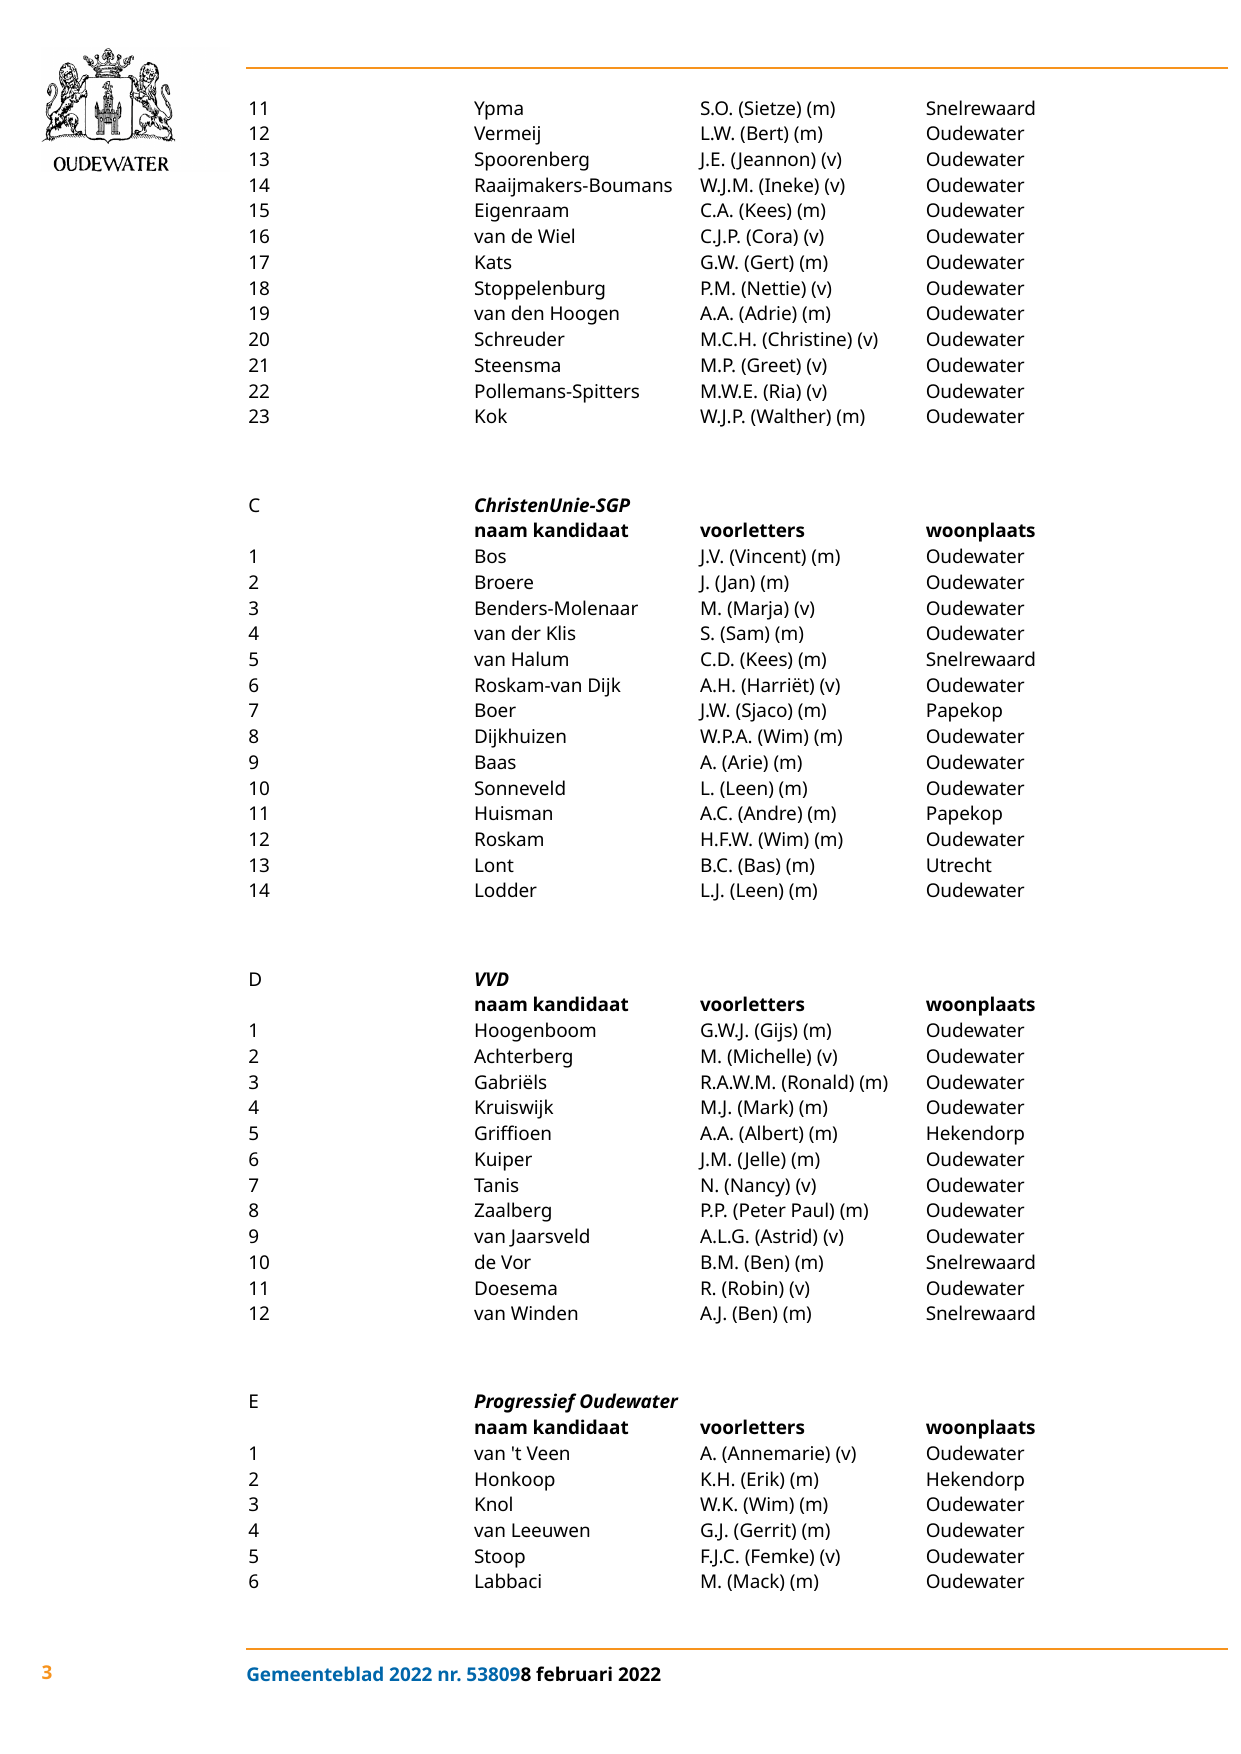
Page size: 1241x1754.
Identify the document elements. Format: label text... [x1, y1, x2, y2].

table_cell Oudewater [926, 1275, 1152, 1300]
table_cell A. (Arie) (m) [700, 749, 926, 775]
table_cell R.A.W.M. (Ronald) (m) [700, 1069, 926, 1094]
table_cell Oudewater [926, 121, 1152, 146]
table_cell Pollemans-Spitters [474, 378, 700, 403]
table_cell Oudewater [926, 878, 1152, 903]
table_cell N. (Nancy) (v) [700, 1172, 926, 1197]
table_cell 4 [248, 1517, 474, 1543]
table_cell L.W. (Bert) (m) [700, 121, 926, 146]
table_cell 4 [248, 1095, 474, 1120]
table_cell M.P. (Greet) (v) [700, 352, 926, 378]
table_cell Oudewater [926, 569, 1152, 595]
table_cell Vermeij [474, 121, 700, 146]
table_cell Honkoop [474, 1466, 700, 1492]
table_cell Oudewater [926, 146, 1152, 172]
table_cell A. (Annemarie) (v) [700, 1440, 926, 1466]
table_cell Oudewater [926, 404, 1152, 429]
table_cell Zaalberg [474, 1198, 700, 1223]
table_cell Oudewater [926, 1223, 1152, 1249]
table_header Progressief Oudewater [474, 1389, 700, 1414]
table_cell Oudewater [926, 1095, 1152, 1120]
table_cell Ypma [474, 95, 700, 121]
table_cell 7 [248, 698, 474, 723]
table_cell van 't Veen [474, 1440, 700, 1466]
table_cell Baas [474, 749, 700, 775]
table_cell Lont [474, 852, 700, 878]
table_cell Oudewater [926, 275, 1152, 301]
table_cell Oudewater [926, 1172, 1152, 1197]
table_cell Broere [474, 569, 700, 595]
table_cell van Halum [474, 646, 700, 672]
table_cell A.J. (Ben) (m) [700, 1300, 926, 1326]
table_cell 2 [248, 1466, 474, 1492]
table_cell Oudewater [926, 352, 1152, 378]
table_header E [248, 1389, 474, 1414]
table_cell Bos [474, 543, 700, 569]
table_cell Sonneveld [474, 775, 700, 801]
table_cell 22 [248, 378, 474, 403]
table_cell Labbaci [474, 1569, 700, 1594]
table_cell naam kandidaat [474, 1414, 700, 1440]
table_cell 5 [248, 646, 474, 672]
table_cell W.P.A. (Wim) (m) [700, 723, 926, 749]
table_cell 13 [248, 146, 474, 172]
table_cell J.M. (Jelle) (m) [700, 1146, 926, 1172]
table_cell M. (Marja) (v) [700, 595, 926, 620]
table_cell Hekendorp [926, 1466, 1152, 1492]
table_cell M.W.E. (Ria) (v) [700, 378, 926, 403]
table_cell Snelrewaard [926, 646, 1152, 672]
table_cell A.A. (Albert) (m) [700, 1120, 926, 1146]
table_cell L.J. (Leen) (m) [700, 878, 926, 903]
table_cell 11 [248, 1275, 474, 1300]
table_cell 13 [248, 852, 474, 878]
table_cell Oudewater [926, 620, 1152, 646]
table_cell 23 [248, 404, 474, 429]
table_cell 10 [248, 1249, 474, 1275]
table_cell J.E. (Jeannon) (v) [700, 146, 926, 172]
table_cell naam kandidaat [474, 992, 700, 1017]
table_cell J. (Jan) (m) [700, 569, 926, 595]
table_cell van Jaarsveld [474, 1223, 700, 1249]
table_cell 3 [248, 1069, 474, 1094]
table_cell Doesema [474, 1275, 700, 1300]
table_cell Hekendorp [926, 1120, 1152, 1146]
table_cell Oudewater [926, 224, 1152, 249]
table_cell van Winden [474, 1300, 700, 1326]
table_cell Spoorenberg [474, 146, 700, 172]
table_cell Achterberg [474, 1043, 700, 1069]
table_cell S.O. (Sietze) (m) [700, 95, 926, 121]
table_cell F.J.C. (Femke) (v) [700, 1543, 926, 1569]
table_cell 8 [248, 1198, 474, 1223]
table_cell 12 [248, 121, 474, 146]
table_cell 2 [248, 1043, 474, 1069]
table_cell 3 [248, 595, 474, 620]
table_cell B.C. (Bas) (m) [700, 852, 926, 878]
table_cell voorletters [700, 992, 926, 1017]
table_header [926, 966, 1152, 992]
table_cell Oudewater [926, 672, 1152, 698]
table_cell Oudewater [926, 1569, 1152, 1594]
table_cell K.H. (Erik) (m) [700, 1466, 926, 1492]
table_cell Oudewater [926, 378, 1152, 403]
table_cell R. (Robin) (v) [700, 1275, 926, 1300]
table_cell 9 [248, 1223, 474, 1249]
table_cell 14 [248, 878, 474, 903]
table_cell Oudewater [926, 1198, 1152, 1223]
table_cell M. (Michelle) (v) [700, 1043, 926, 1069]
table_cell 10 [248, 775, 474, 801]
table_cell 20 [248, 326, 474, 352]
table_cell H.F.W. (Wim) (m) [700, 826, 926, 852]
table_cell 15 [248, 198, 474, 223]
table_cell M.J. (Mark) (m) [700, 1095, 926, 1120]
table_cell Oudewater [926, 301, 1152, 326]
table_cell 11 [248, 95, 474, 121]
table_cell M. (Mack) (m) [700, 1569, 926, 1594]
table_header [700, 966, 926, 992]
table_cell 6 [248, 672, 474, 698]
table_cell A.A. (Adrie) (m) [700, 301, 926, 326]
table_cell Oudewater [926, 749, 1152, 775]
table_cell W.K. (Wim) (m) [700, 1492, 926, 1517]
table_cell 5 [248, 1543, 474, 1569]
table_header C [248, 492, 474, 517]
table_cell P.P. (Peter Paul) (m) [700, 1198, 926, 1223]
table_cell L. (Leen) (m) [700, 775, 926, 801]
table_cell Oudewater [926, 1043, 1152, 1069]
table_cell 6 [248, 1146, 474, 1172]
table_cell Oudewater [926, 172, 1152, 198]
table_cell van der Klis [474, 620, 700, 646]
table_cell Tanis [474, 1172, 700, 1197]
table_cell Benders-Molenaar [474, 595, 700, 620]
table_cell W.J.P. (Walther) (m) [700, 404, 926, 429]
table_cell P.M. (Nettie) (v) [700, 275, 926, 301]
table_cell G.J. (Gerrit) (m) [700, 1517, 926, 1543]
table_cell Oudewater [926, 723, 1152, 749]
table_cell Griffioen [474, 1120, 700, 1146]
table_cell A.C. (Andre) (m) [700, 801, 926, 826]
table_cell Oudewater [926, 775, 1152, 801]
table_cell Dijkhuizen [474, 723, 700, 749]
table_cell A.L.G. (Astrid) (v) [700, 1223, 926, 1249]
table_cell Roskam [474, 826, 700, 852]
table_cell van de Wiel [474, 224, 700, 249]
table_cell woonplaats [926, 518, 1152, 543]
table_cell Roskam-van Dijk [474, 672, 700, 698]
table_cell Oudewater [926, 1146, 1152, 1172]
table_cell 5 [248, 1120, 474, 1146]
table_cell C.D. (Kees) (m) [700, 646, 926, 672]
table_cell J.V. (Vincent) (m) [700, 543, 926, 569]
table_cell Kok [474, 404, 700, 429]
table_header VVD [474, 966, 700, 992]
table_cell 2 [248, 569, 474, 595]
table_cell woonplaats [926, 1414, 1152, 1440]
table_cell 1 [248, 543, 474, 569]
table_cell Oudewater [926, 1517, 1152, 1543]
table_header ChristenUnie-SGP [474, 492, 700, 517]
table_cell Oudewater [926, 1018, 1152, 1043]
table_cell Oudewater [926, 1069, 1152, 1094]
table_cell Stoppelenburg [474, 275, 700, 301]
table_cell C.A. (Kees) (m) [700, 198, 926, 223]
table_cell de Vor [474, 1249, 700, 1275]
table_cell G.W.J. (Gijs) (m) [700, 1018, 926, 1043]
table_cell Kruiswijk [474, 1095, 700, 1120]
table_cell 11 [248, 801, 474, 826]
table_cell Huisman [474, 801, 700, 826]
table_cell Boer [474, 698, 700, 723]
table_cell naam kandidaat [474, 518, 700, 543]
table_cell 14 [248, 172, 474, 198]
table_cell S. (Sam) (m) [700, 620, 926, 646]
table_cell 19 [248, 301, 474, 326]
table_cell 4 [248, 620, 474, 646]
table_cell J.W. (Sjaco) (m) [700, 698, 926, 723]
table_cell 17 [248, 249, 474, 275]
table_cell Oudewater [926, 595, 1152, 620]
table_cell van den Hoogen [474, 301, 700, 326]
table_cell Schreuder [474, 326, 700, 352]
picture [41, 47, 231, 172]
table_cell 6 [248, 1569, 474, 1594]
table_cell Papekop [926, 801, 1152, 826]
table_cell 1 [248, 1018, 474, 1043]
table_cell Raaijmakers-Boumans [474, 172, 700, 198]
table_cell [248, 992, 474, 1017]
table_cell 1 [248, 1440, 474, 1466]
table_cell Oudewater [926, 826, 1152, 852]
table_cell voorletters [700, 518, 926, 543]
table_cell Gabriëls [474, 1069, 700, 1094]
table_cell 3 [248, 1492, 474, 1517]
table_cell M.C.H. (Christine) (v) [700, 326, 926, 352]
table_header [926, 1389, 1152, 1414]
table_cell Kuiper [474, 1146, 700, 1172]
table_cell Oudewater [926, 1492, 1152, 1517]
table_cell Stoop [474, 1543, 700, 1569]
table_cell G.W. (Gert) (m) [700, 249, 926, 275]
table_cell Kats [474, 249, 700, 275]
table_cell C.J.P. (Cora) (v) [700, 224, 926, 249]
table_cell Hoogenboom [474, 1018, 700, 1043]
table_cell Papekop [926, 698, 1152, 723]
table_cell 9 [248, 749, 474, 775]
table_cell 12 [248, 826, 474, 852]
table_cell Steensma [474, 352, 700, 378]
table_cell Snelrewaard [926, 1300, 1152, 1326]
table_header [700, 492, 926, 517]
table_cell 18 [248, 275, 474, 301]
table_header D [248, 966, 474, 992]
table_cell Oudewater [926, 543, 1152, 569]
table_cell Oudewater [926, 326, 1152, 352]
table_cell Eigenraam [474, 198, 700, 223]
table_cell Snelrewaard [926, 1249, 1152, 1275]
table_cell Lodder [474, 878, 700, 903]
table_cell van Leeuwen [474, 1517, 700, 1543]
table_cell woonplaats [926, 992, 1152, 1017]
table_cell 16 [248, 224, 474, 249]
table_cell Oudewater [926, 249, 1152, 275]
table_cell Oudewater [926, 1440, 1152, 1466]
table_cell voorletters [700, 1414, 926, 1440]
table_cell 8 [248, 723, 474, 749]
table_header [926, 492, 1152, 517]
table_cell Utrecht [926, 852, 1152, 878]
table_cell W.J.M. (Ineke) (v) [700, 172, 926, 198]
table_cell B.M. (Ben) (m) [700, 1249, 926, 1275]
table_cell 21 [248, 352, 474, 378]
table_cell Knol [474, 1492, 700, 1517]
table_cell 12 [248, 1300, 474, 1326]
table_cell Snelrewaard [926, 95, 1152, 121]
table_cell [248, 518, 474, 543]
table_cell 7 [248, 1172, 474, 1197]
table_header [700, 1389, 926, 1414]
table_cell A.H. (Harriët) (v) [700, 672, 926, 698]
table_cell [248, 1414, 474, 1440]
table_cell Oudewater [926, 198, 1152, 223]
table_cell Oudewater [926, 1543, 1152, 1569]
